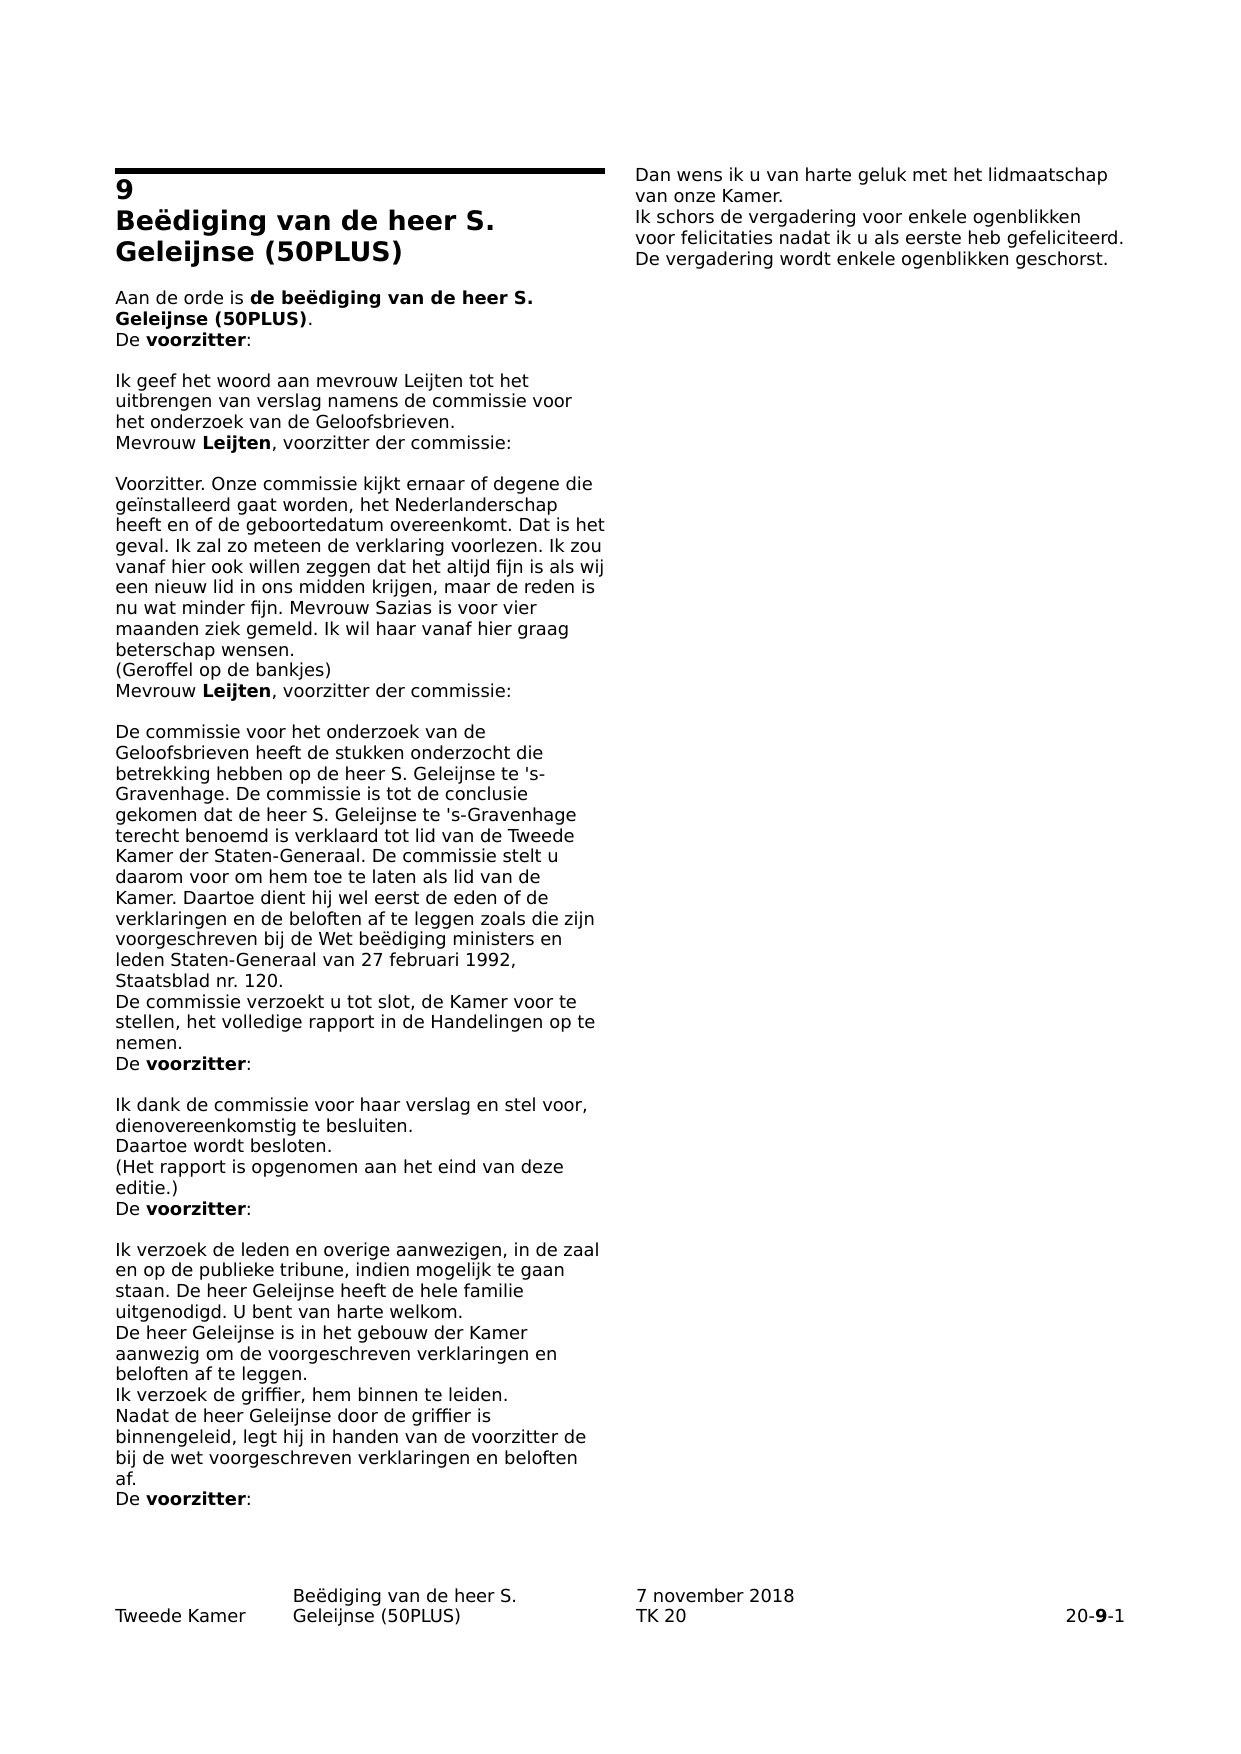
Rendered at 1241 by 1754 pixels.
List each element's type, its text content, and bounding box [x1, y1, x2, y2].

text (Geroffel op de bankjes) [115, 660, 605, 681]
text Voorzitter. Onze commissie kijkt ernaar of degene die geïnstalleerd gaat worden, het Nederlanderschap heeft en of de geboortedatum overeenkomt. Dat is het geval. Ik zal zo meteen de verklaring voorlezen. Ik zou vanaf hier ook willen zeggen dat het altijd fijn is als wij een nieuw lid in ons midden krijgen, maar de reden is nu wat minder fijn. Mevrouw Sazias is voor vier maanden ziek gemeld. Ik wil haar vanaf hier graag beterschap wensen. [115, 474, 605, 660]
text Ik schors de vergadering voor enkele ogenblikken voor felicitaties nadat ik u als eerste heb gefeliciteerd. [635, 207, 1125, 248]
text Aan de orde is de beëdiging van de heer S. Geleijnse (50PLUS). [115, 288, 605, 330]
text De voorzitter: [115, 330, 605, 351]
text Mevrouw Leijten, voorzitter der commissie: [115, 433, 605, 454]
text Dan wens ik u van harte geluk met het lidmaatschap van onze Kamer. [635, 165, 1125, 207]
text De commissie verzoekt u tot slot, de Kamer voor te stellen, het volledige rapport in de Handelingen op te nemen. [115, 991, 605, 1054]
text De voorzitter: [115, 1489, 605, 1510]
title 9 Beëdiging van de heer S. Geleijnse (50PLUS) [115, 174, 605, 268]
text Ik verzoek de leden en overige aanwezigen, in de zaal en op de publieke tribune, indien mogelijk te gaan staan. De heer Geleijnse heeft de hele familie uitgenodigd. U bent van harte welkom. [115, 1239, 605, 1322]
text Mevrouw Leijten, voorzitter der commissie: [115, 681, 605, 702]
text Daartoe wordt besloten. [115, 1136, 605, 1157]
text Nadat de heer Geleijnse door de griffier is binnengeleid, legt hij in handen van de voorzitter de bij de wet voorgeschreven verklaringen en beloften af. [115, 1406, 605, 1489]
text De voorzitter: [115, 1199, 605, 1219]
text Ik geef het woord aan mevrouw Leijten tot het uitbrengen van verslag namens de commissie voor het onderzoek van de Geloofsbrieven. [115, 371, 605, 433]
text De commissie voor het onderzoek van de Geloofsbrieven heeft de stukken onderzocht die betrekking hebben op de heer S. Geleijnse te 's-Gravenhage. De commissie is tot de conclusie gekomen dat de heer S. Geleijnse te 's-Gravenhage terecht benoemd is verklaard tot lid van de Tweede Kamer der Staten-Generaal. De commissie stelt u daarom voor om hem toe te laten als lid van de Kamer. Daartoe dient hij wel eerst de eden of de verklaringen en de beloften af te leggen zoals die zijn voorgeschreven bij de Wet beëdiging ministers en leden Staten-Generaal van 27 februari 1992, Staatsblad nr. 120. [115, 722, 605, 991]
text Ik dank de commissie voor haar verslag en stel voor, dienovereenkomstig te besluiten. [115, 1095, 605, 1136]
text De heer Geleijnse is in het gebouw der Kamer aanwezig om de voorgeschreven verklaringen en beloften af te leggen. [115, 1322, 605, 1385]
text Ik verzoek de griffier, hem binnen te leiden. [115, 1385, 605, 1406]
text De voorzitter: [115, 1054, 605, 1075]
text (Het rapport is opgenomen aan het eind van deze editie.) [115, 1157, 605, 1199]
text De vergadering wordt enkele ogenblikken geschorst. [635, 248, 1125, 269]
